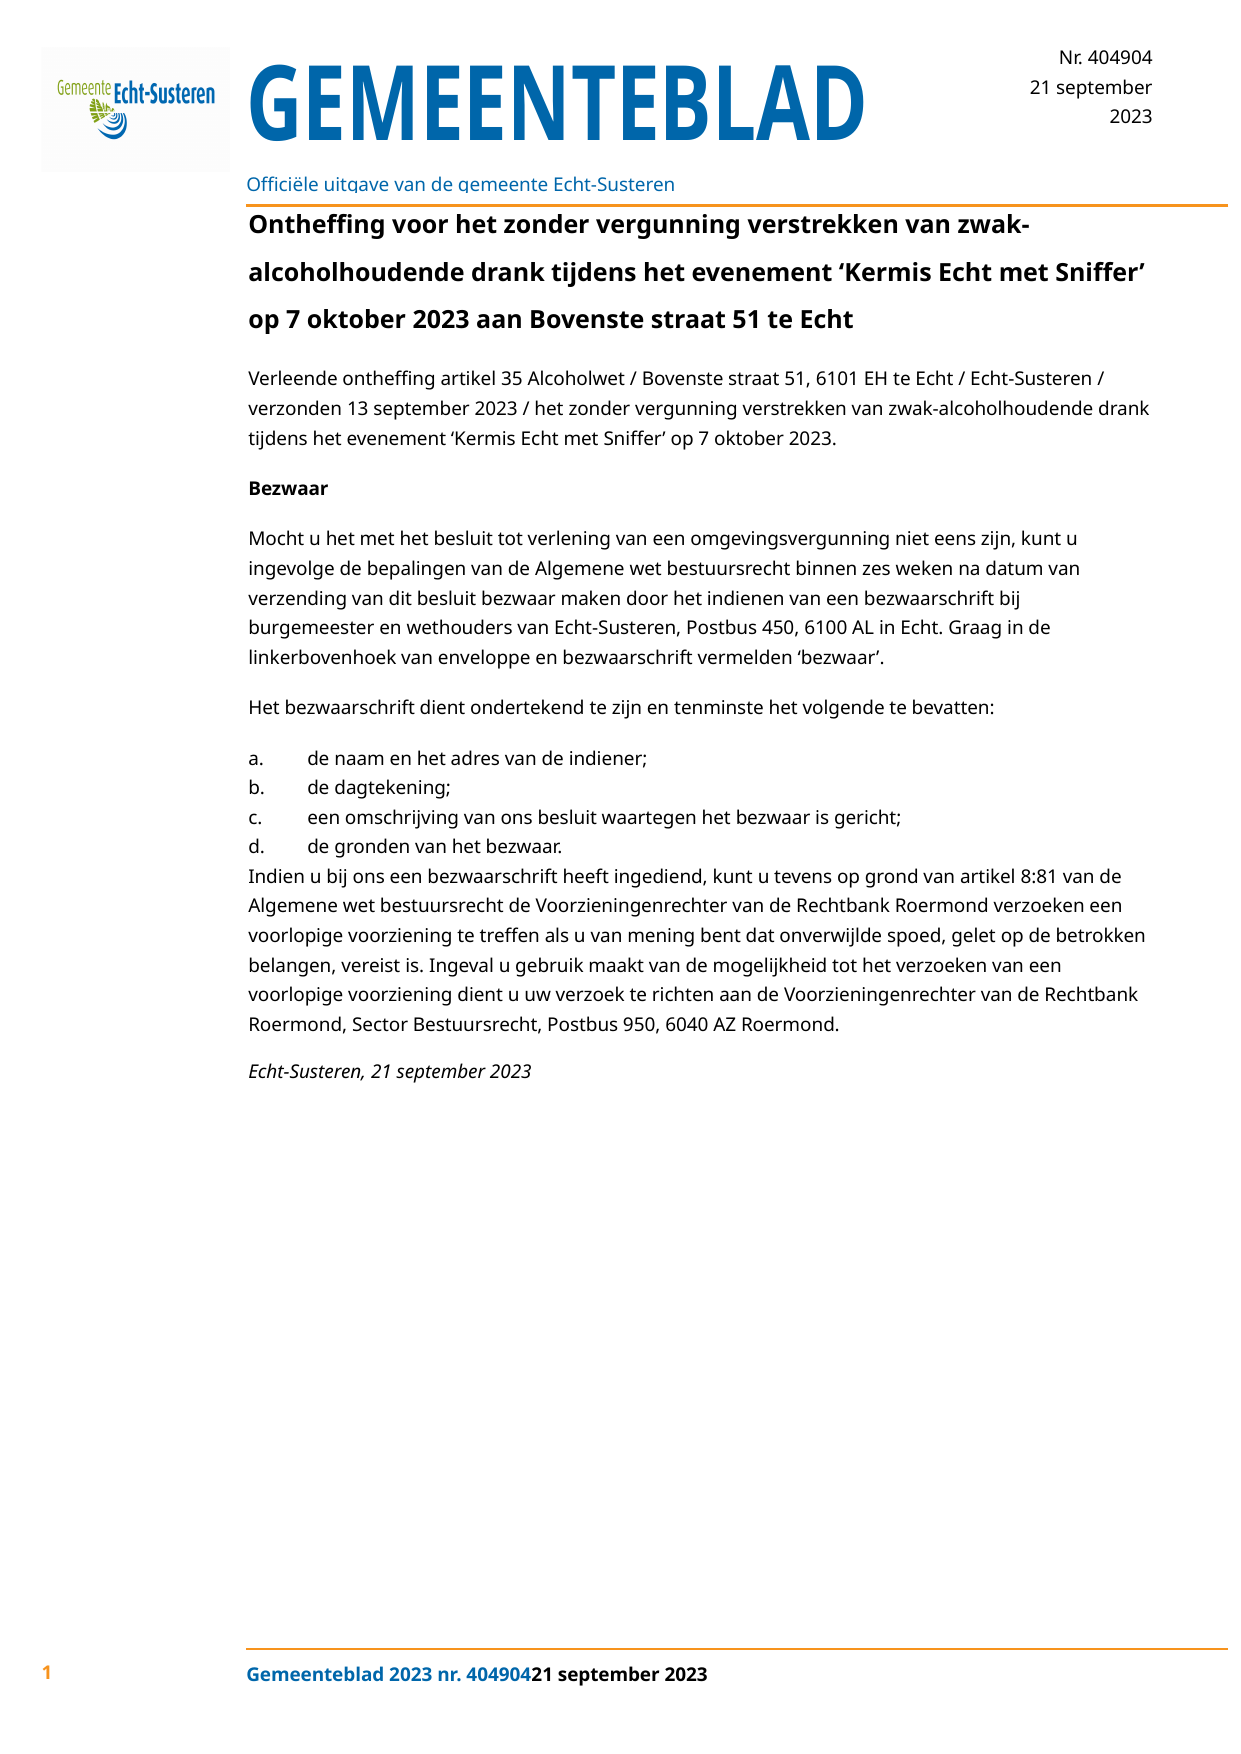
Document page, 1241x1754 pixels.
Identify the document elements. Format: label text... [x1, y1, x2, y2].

text Mocht u het met het besluit tot verlening van een omgevingsvergunning niet eens zijn, kunt u ingevolge de bepalingen van de Algemene wet bestuursrecht binnen zes weken na datum van verzending van dit besluit bezwaar maken door het indienen van een bezwaarschrift bij burgemeester en wethouders van Echt-Susteren, Postbus 450, 6100 AL in Echt. Graag in de linkerbovenhoek van enveloppe en bezwaarschrift vermelden ‘bezwaar’. [248, 526, 1152, 669]
list de gronden van het bezwaar. [248, 833, 1152, 859]
list een omschrijving van ons besluit waartegen het bezwaar is gericht; [248, 804, 1152, 829]
list de dagtekening; [248, 774, 1152, 800]
text Ontheffing voor het zonder vergunning verstrekken van zwak-alcoholhoudende drank tijdens het evenement ‘Kermis Echt met Sniffer’ op 7 oktober 2023 aan Bovenste straat 51 te Echt [248, 207, 1152, 336]
text Verleende ontheffing artikel 35 Alcoholwet / Bovenste straat 51, 6101 EH te Echt / Echt-Susteren / verzonden 13 september 2023 / het zonder vergunning verstrekken van zwak-alcoholhoudende drank tijdens het evenement ‘Kermis Echt met Sniffer’ op 7 oktober 2023. [248, 366, 1152, 450]
picture [41, 47, 231, 172]
text Het bezwaarschrift dient ondertekend te zijn en tenminste het volgende te bevatten: [248, 694, 1152, 720]
text Indien u bij ons een bezwaarschrift heeft ingediend, kunt u tevens op grond van artikel 8:81 van de Algemene wet bestuursrecht de Voorzieningenrechter van de Rechtbank Roermond verzoeken een voorlopige voorziening te treffen als u van mening bent dat onverwijlde spoed, gelet op de betrokken belangen, vereist is. Ingeval u gebruik maakt van de mogelijkheid tot het verzoeken van een voorlopige voorziening dient u uw verzoek te richten aan de Voorzieningenrechter van de Rechtbank Roermond, Sector Bestuursrecht, Postbus 950, 6040 AZ Roermond. [248, 863, 1152, 1037]
text Bezwaar [248, 475, 1152, 501]
text Echt-Susteren, 21 september 2023 [248, 1059, 1152, 1084]
list de naam en het adres van de indiener; [248, 745, 1152, 770]
